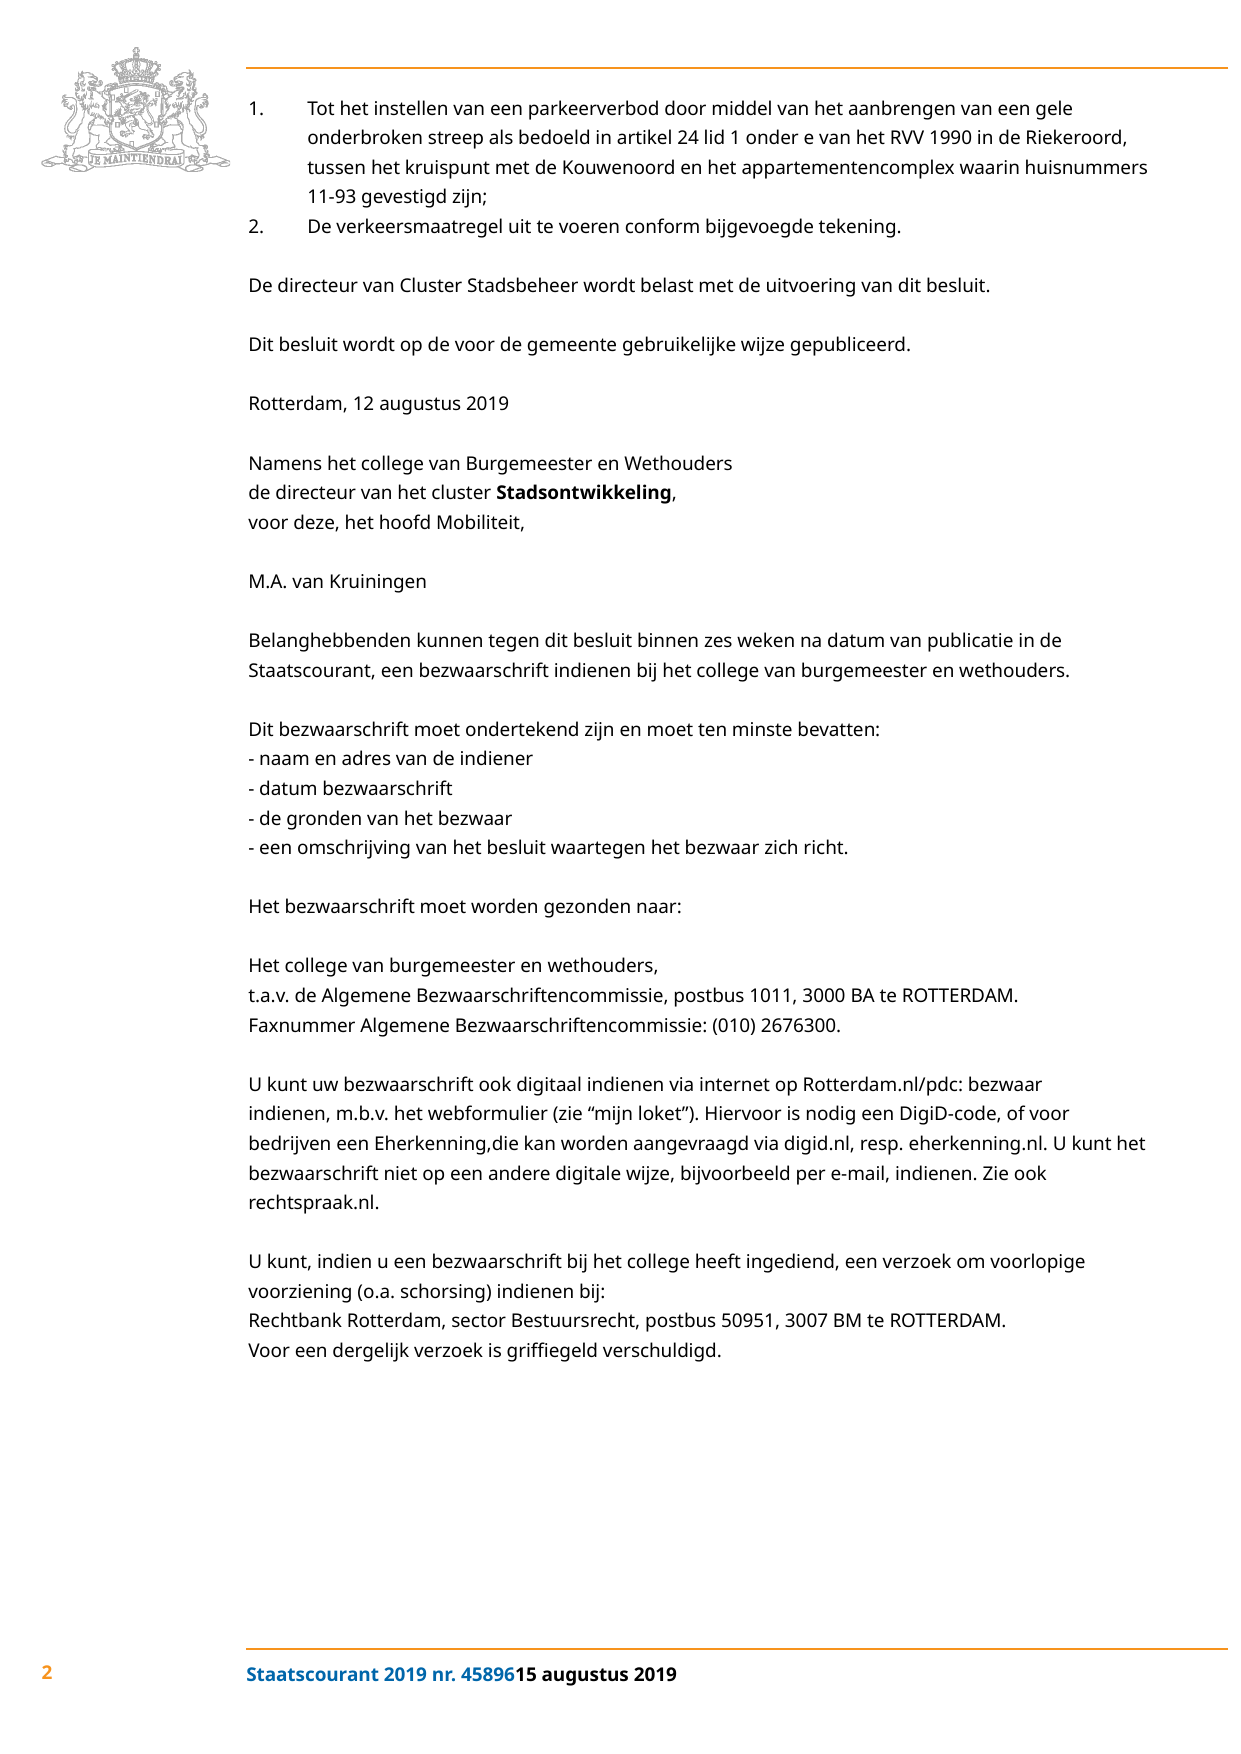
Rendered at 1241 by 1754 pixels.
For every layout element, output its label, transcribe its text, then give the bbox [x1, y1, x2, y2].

text de directeur van het cluster Stadsontwikkeling, [248, 479, 1152, 505]
text U kunt, indien u een bezwaarschrift bij het college heeft ingediend, een verzoek om voorlopige voorziening (o.a. schorsing) indienen bij: [248, 1248, 1152, 1304]
text U kunt uw bezwaarschrift ook digitaal indienen via internet op Rotterdam.nl/pdc: bezwaar indienen, m.b.v. het webformulier (zie “mijn loket”). Hiervoor is nodig een DigiD-code, of voor bedrijven een Eherkenning,die kan worden aangevraagd via digid.nl, resp. eherkenning.nl. U kunt het bezwaarschrift niet op een andere digitale wijze, bijvoorbeeld per e-mail, indienen. Zie ook rechtspraak.nl. [248, 1071, 1152, 1215]
text Rechtbank Rotterdam, sector Bestuursrecht, postbus 50951, 3007 BM te ROTTERDAM. [248, 1308, 1152, 1333]
text - een omschrijving van het besluit waartegen het bezwaar zich richt. [248, 834, 1152, 860]
text De directeur van Cluster Stadsbeheer wordt belast met de uitvoering van dit besluit. [248, 272, 1152, 298]
text t.a.v. de Algemene Bezwaarschriftencommissie, postbus 1011, 3000 BA te ROTTERDAM. [248, 982, 1152, 1008]
text M.A. van Kruiningen [248, 568, 1152, 594]
text - naam en adres van de indiener [248, 746, 1152, 771]
list De verkeersmaatregel uit te voeren conform bijgevoegde tekening. [248, 213, 1152, 239]
text Faxnummer Algemene Bezwaarschriftencommissie: (010) 2676300. [248, 1012, 1152, 1038]
list Tot het instellen van een parkeerverbod door middel van het aanbrengen van een gele onderbroken streep als bedoeld in artikel 24 lid 1 onder e van het RVV 1990 in de Riekeroord, tussen het kruispunt met de Kouwenoord en het appartementencomplex waarin huisnummers 11-93 gevestigd zijn; [248, 95, 1152, 209]
text Dit besluit wordt op de voor de gemeente gebruikelijke wijze gepubliceerd. [248, 331, 1152, 357]
text Rotterdam, 12 augustus 2019 [248, 391, 1152, 416]
text Belanghebbenden kunnen tegen dit besluit binnen zes weken na datum van publicatie in de Staatscourant, een bezwaarschrift indienen bij het college van burgemeester en wethouders. [248, 627, 1152, 683]
picture [41, 47, 231, 172]
text - de gronden van het bezwaar [248, 805, 1152, 831]
text Namens het college van Burgemeester en Wethouders [248, 450, 1152, 476]
text - datum bezwaarschrift [248, 775, 1152, 801]
text Voor een dergelijk verzoek is griffiegeld verschuldigd. [248, 1337, 1152, 1363]
text voor deze, het hoofd Mobiliteit, [248, 509, 1152, 535]
text Dit bezwaarschrift moet ondertekend zijn en moet ten minste bevatten: [248, 716, 1152, 742]
text Het bezwaarschrift moet worden gezonden naar: [248, 893, 1152, 919]
text Het college van burgemeester en wethouders, [248, 953, 1152, 978]
